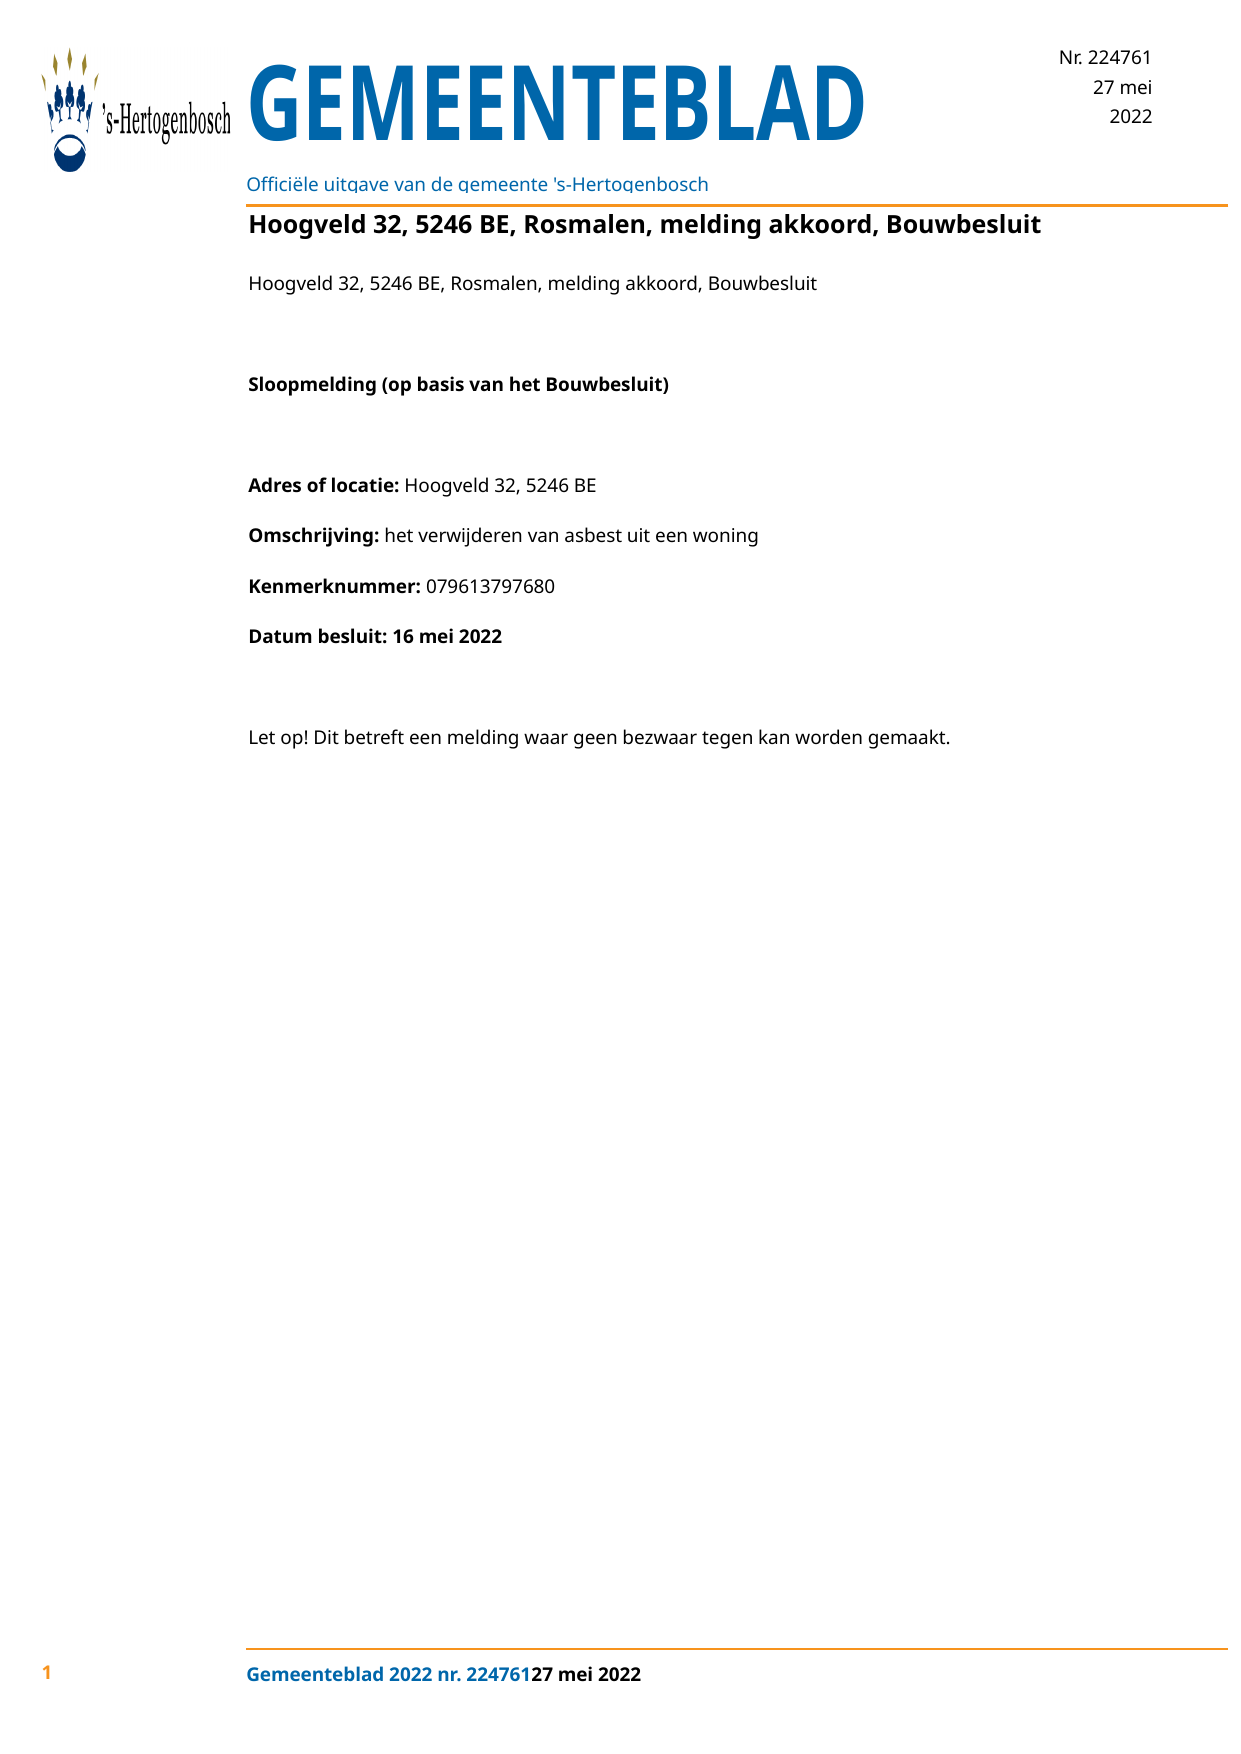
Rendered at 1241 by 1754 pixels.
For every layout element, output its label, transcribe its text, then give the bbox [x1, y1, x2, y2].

text Datum besluit: 16 mei 2022 [248, 623, 1152, 649]
text Omschrijving: het verwijderen van asbest uit een woning [248, 522, 1152, 548]
text Kenmerknummer: 079613797680 [248, 573, 1152, 598]
text Hoogveld 32, 5246 BE, Rosmalen, melding akkoord, Bouwbesluit [248, 270, 1152, 296]
text Sloopmelding (op basis van het Bouwbesluit) [248, 371, 1152, 397]
picture [41, 47, 231, 172]
text Hoogveld 32, 5246 BE, Rosmalen, melding akkoord, Bouwbesluit [248, 207, 1152, 241]
text Adres of locatie: Hoogveld 32, 5246 BE [248, 472, 1152, 498]
text Let op! Dit betreft een melding waar geen bezwaar tegen kan worden gemaakt. [248, 724, 1152, 750]
